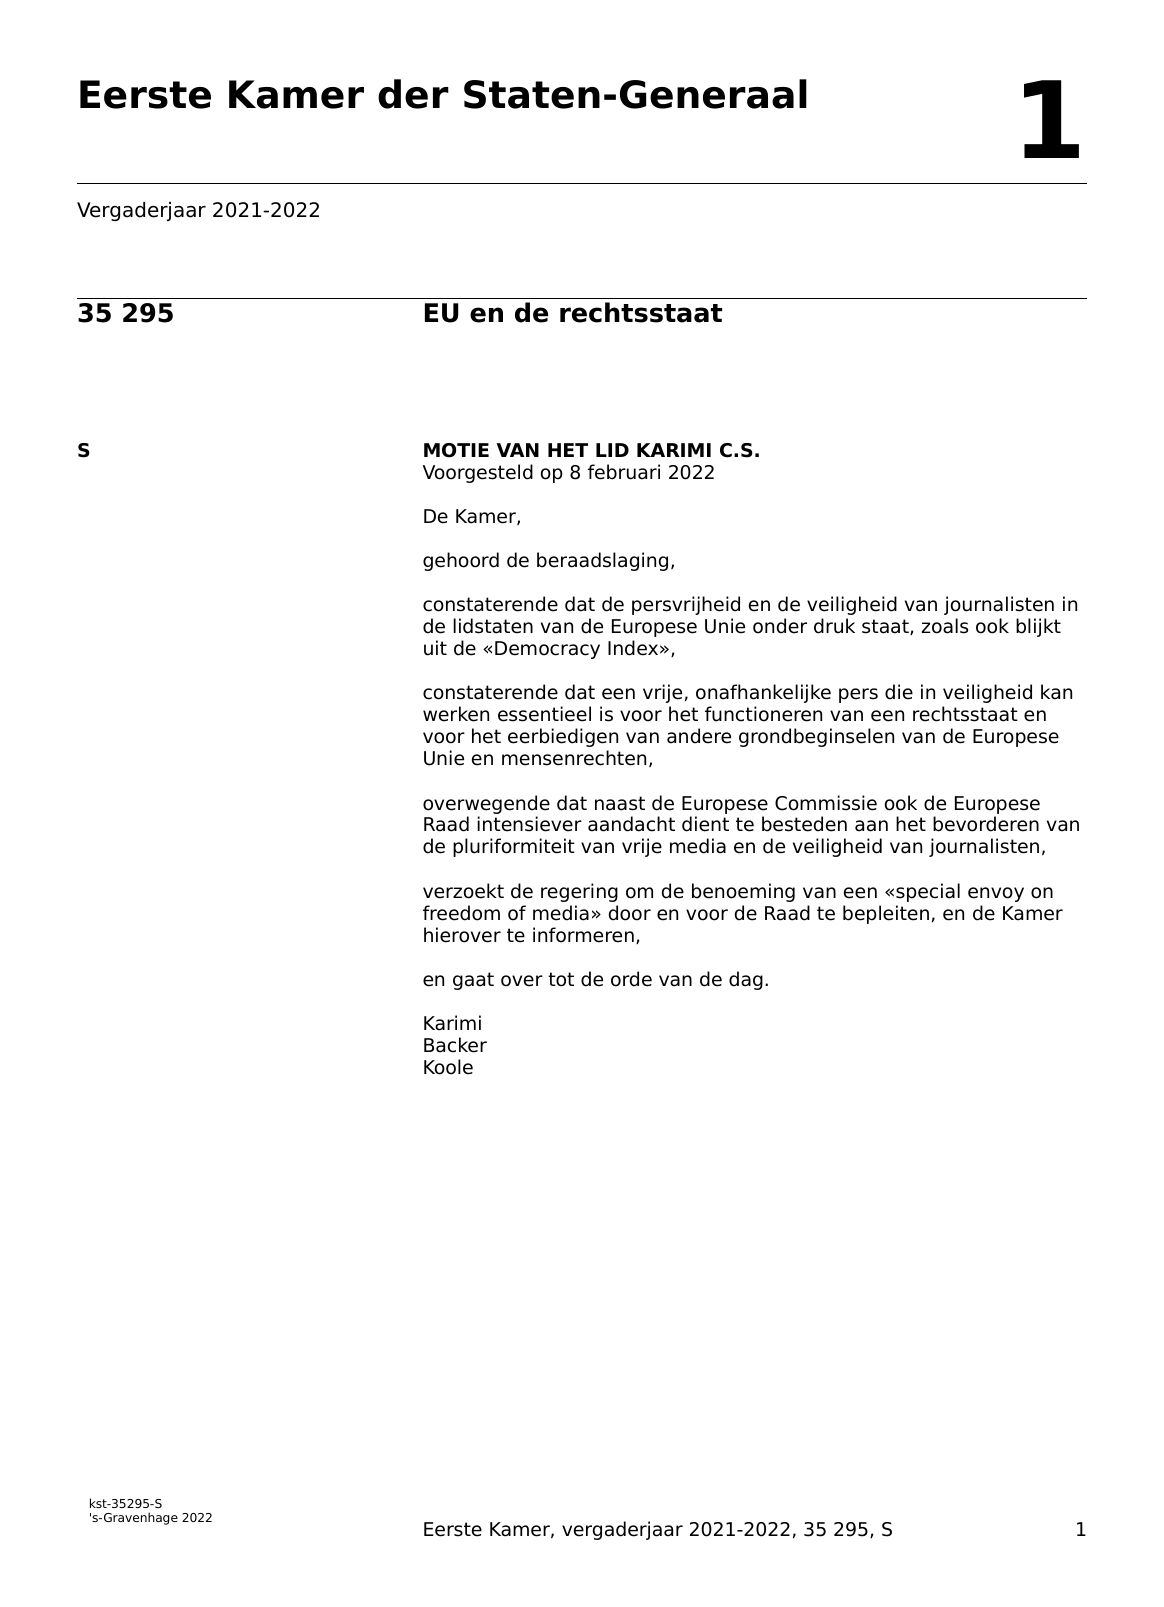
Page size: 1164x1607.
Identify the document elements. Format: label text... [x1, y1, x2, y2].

text Koole [422, 1057, 1087, 1079]
text overwegende dat naast de Europese Commissie ook de Europese Raad intensiever aandacht dient te besteden aan het bevorderen van de pluriformiteit van vrije media en de veiligheid van journalisten, [422, 792, 1087, 858]
text De Kamer, [422, 506, 1087, 528]
subtitle 35 295 EU en de rechtsstaat [77, 299, 1087, 329]
table_cell Vergaderjaar 2021-2022 [77, 184, 1087, 298]
text gehoord de beraadslaging, [422, 550, 1087, 572]
subtitle S MOTIE VAN HET LID KARIMI C.S. [77, 440, 1087, 462]
text Voorgesteld op 8 februari 2022 [422, 462, 1087, 484]
text constaterende dat een vrije, onafhankelijke pers die in veiligheid kan werken essentieel is voor het functioneren van een rechtsstaat en voor het eerbiedigen van andere grondbeginselen van de Europese Unie en mensenrechten, [422, 682, 1087, 770]
text constaterende dat de persvrijheid en de veiligheid van journalisten in de lidstaten van de Europese Unie onder druk staat, zoals ook blijkt uit de «Democracy Index», [422, 594, 1087, 660]
text verzoekt de regering om de benoeming van een «special envoy on freedom of media» door en voor de Raad te bepleiten, en de Kamer hierover te informeren, [422, 881, 1087, 946]
text en gaat over tot de orde van de dag. [422, 969, 1087, 991]
text kst-35295-S [88, 1497, 323, 1511]
text Karimi [422, 1013, 1087, 1035]
text Backer [422, 1035, 1087, 1057]
table_header 1 [886, 59, 1087, 183]
text 's-Gravenhage 2022 [88, 1511, 323, 1525]
table_header Eerste Kamer der Staten-Generaal [77, 59, 886, 183]
